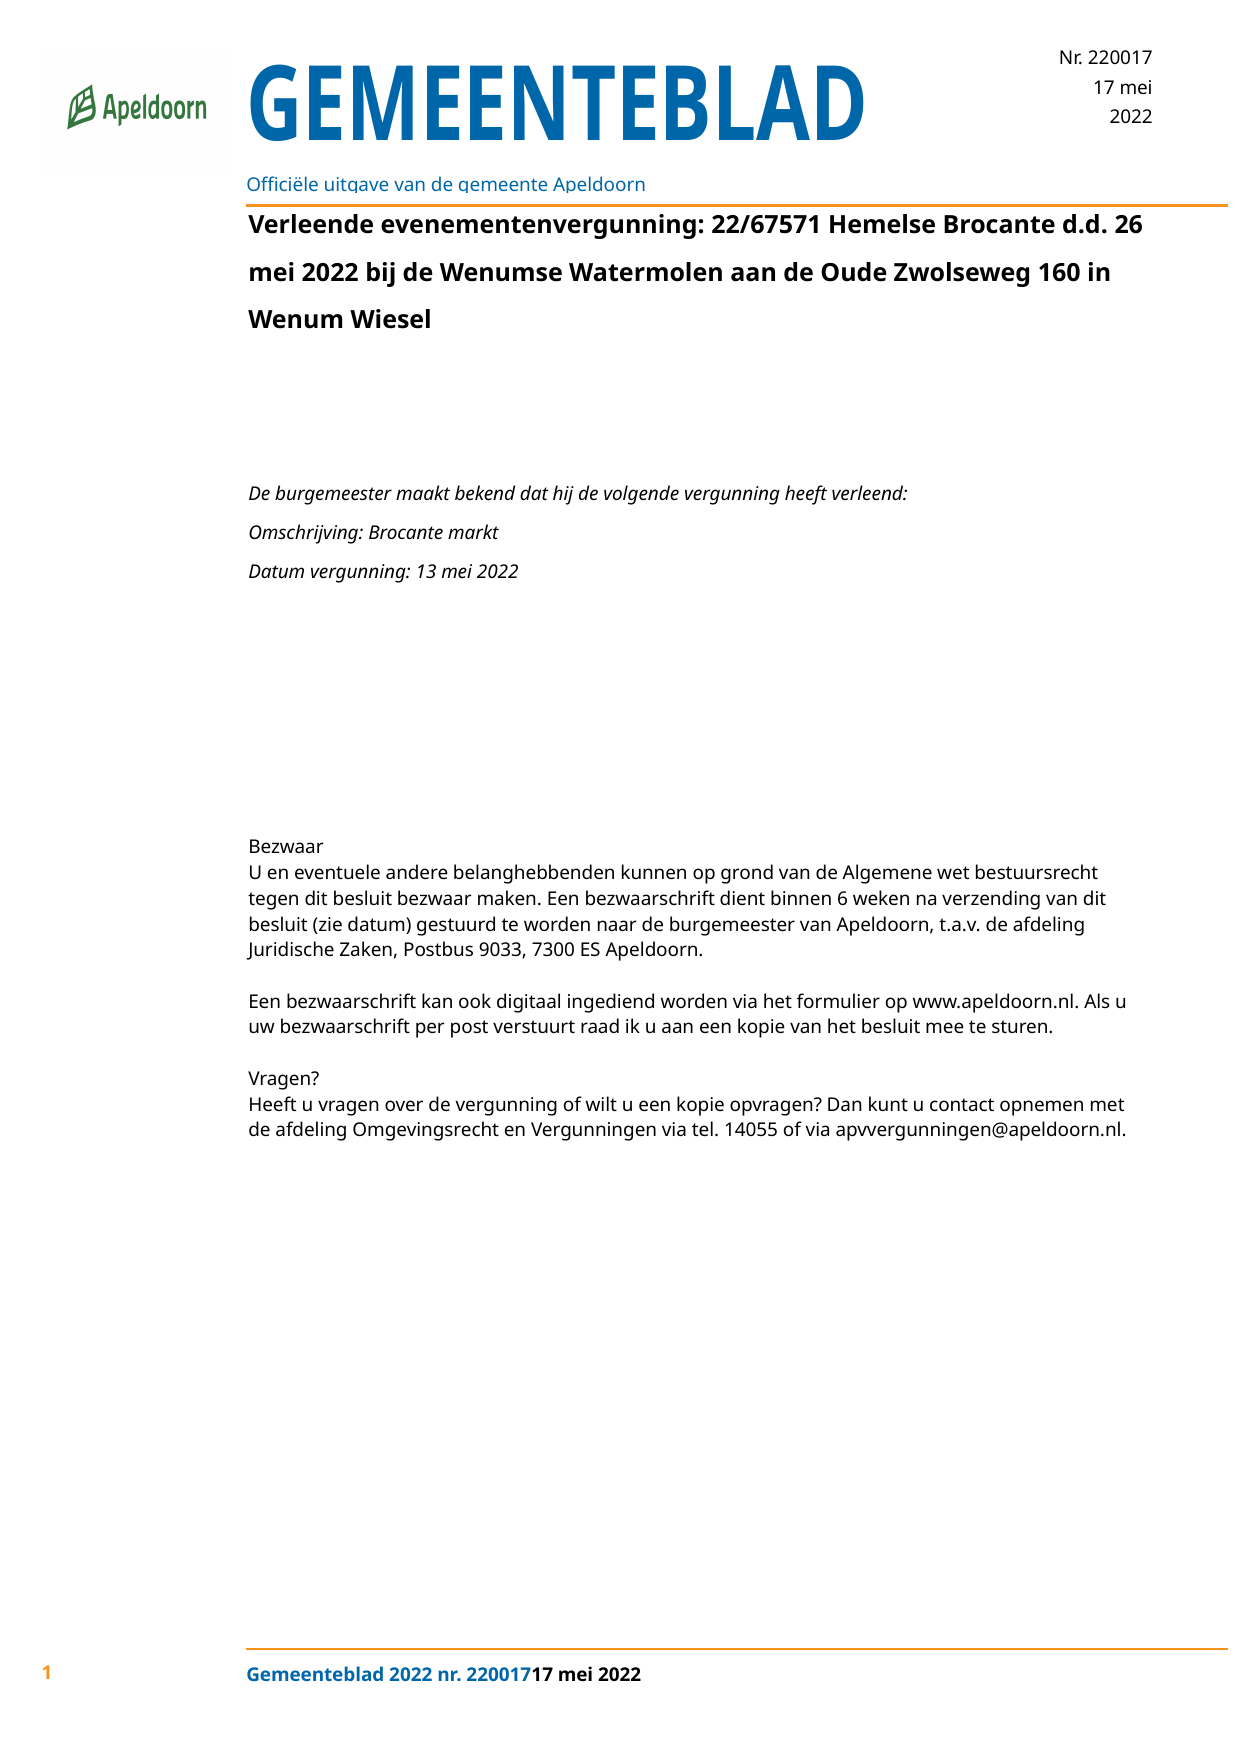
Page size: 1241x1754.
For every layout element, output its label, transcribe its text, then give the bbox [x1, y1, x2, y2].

text Datum vergunning: 13 mei 2022 [248, 558, 1152, 584]
text Heeft u vragen over de vergunning of wilt u een kopie opvragen? Dan kunt u contact opnemen met de afdeling Omgevingsrecht en Vergunningen via tel. 14055 of via apvvergunningen@apeldoorn.nl. [248, 1091, 1152, 1142]
text Verleende evenementenvergunning: 22/67571 Hemelse Brocante d.d. 26 mei 2022 bij de Wenumse Watermolen aan de Oude Zwolseweg 160 in Wenum Wiesel [248, 207, 1152, 336]
text Een bezwaarschrift kan ook digitaal ingediend worden via het formulier op www.apeldoorn.nl. Als u uw bezwaarschrift per post verstuurt raad ik u aan een kopie van het besluit mee te sturen. [248, 988, 1152, 1039]
text Omschrijving: Brocante markt [248, 519, 1152, 545]
picture [41, 47, 231, 172]
text De burgemeester maakt bekend dat hij de volgende vergunning heeft verleend: [248, 480, 1152, 506]
text Vragen? [248, 1065, 1152, 1091]
text Bezwaar [248, 834, 1152, 859]
text U en eventuele andere belanghebbenden kunnen op grond van de Algemene wet bestuursrecht tegen dit besluit bezwaar maken. Een bezwaarschrift dient binnen 6 weken na verzending van dit besluit (zie datum) gestuurd te worden naar de burgemeester van Apeldoorn, t.a.v. de afdeling Juridische Zaken, Postbus 9033, 7300 ES Apeldoorn. [248, 859, 1152, 962]
